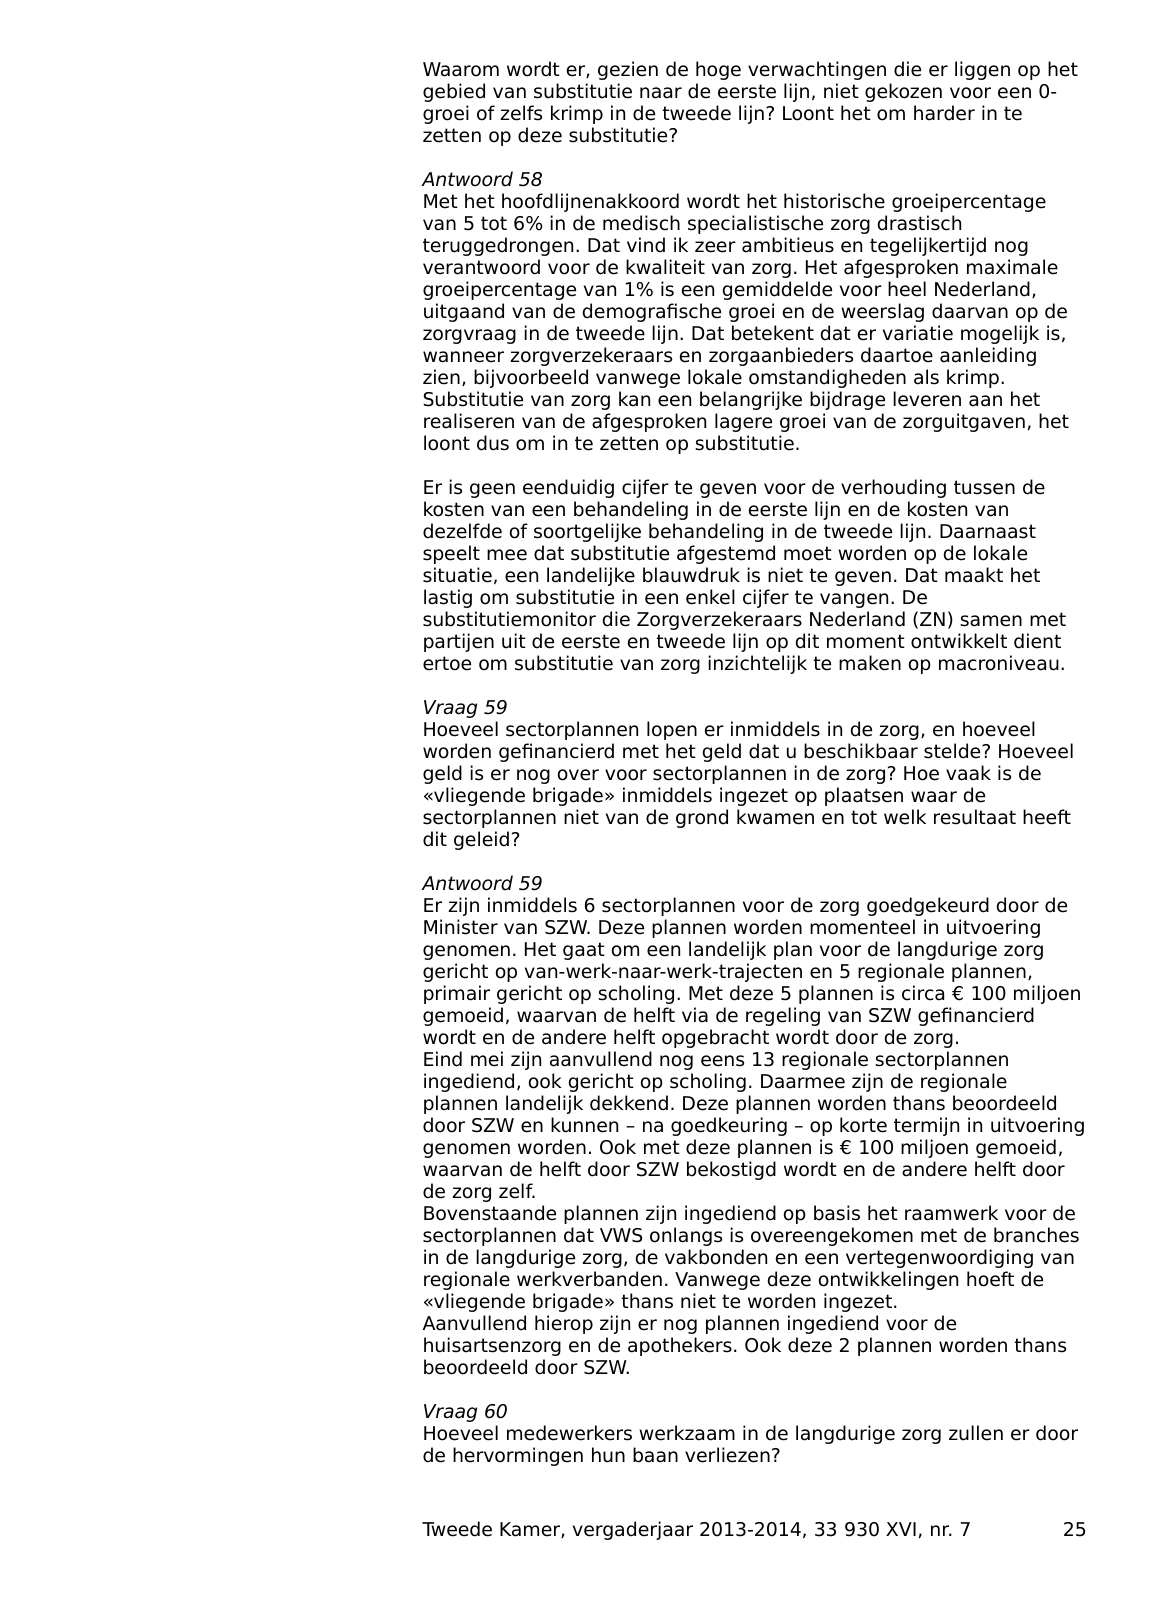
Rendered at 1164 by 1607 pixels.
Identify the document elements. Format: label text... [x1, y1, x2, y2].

text Er is geen eenduidig cijfer te geven voor de verhouding tussen de kosten van een behandeling in de eerste lijn en de kosten van dezelfde of soortgelijke behandeling in de tweede lijn. Daarnaast speelt mee dat substitutie afgestemd moet worden op de lokale situatie, een landelijke blauwdruk is niet te geven. Dat maakt het lastig om substitutie in een enkel cijfer te vangen. De substitutiemonitor die Zorgverzekeraars Nederland (ZN) samen met partijen uit de eerste en tweede lijn op dit moment ontwikkelt dient ertoe om substitutie van zorg inzichtelijk te maken op macroniveau. [422, 477, 1087, 675]
text Vraag 59 [422, 697, 1087, 719]
text Hoeveel sectorplannen lopen er inmiddels in de zorg, en hoeveel worden gefinancierd met het geld dat u beschikbaar stelde? Hoeveel geld is er nog over voor sectorplannen in de zorg? Hoe vaak is de «vliegende brigade» inmiddels ingezet op plaatsen waar de sectorplannen niet van de grond kwamen en tot welk resultaat heeft dit geleid? [422, 719, 1087, 851]
text Hoeveel medewerkers werkzaam in de langdurige zorg zullen er door de hervormingen hun baan verliezen? [422, 1423, 1087, 1467]
text Eind mei zijn aanvullend nog eens 13 regionale sectorplannen ingediend, ook gericht op scholing. Daarmee zijn de regionale plannen landelijk dekkend. Deze plannen worden thans beoordeeld door SZW en kunnen – na goedkeuring – op korte termijn in uitvoering genomen worden. Ook met deze plannen is € 100 miljoen gemoeid, waarvan de helft door SZW bekostigd wordt en de andere helft door de zorg zelf. [422, 1049, 1087, 1203]
text Vraag 60 [422, 1401, 1087, 1423]
text Waarom wordt er, gezien de hoge verwachtingen die er liggen op het gebied van substitutie naar de eerste lijn, niet gekozen voor een 0-groei of zelfs krimp in de tweede lijn? Loont het om harder in te zetten op deze substitutie? [422, 59, 1087, 147]
text Met het hoofdlijnenakkoord wordt het historische groeipercentage van 5 tot 6% in de medisch specialistische zorg drastisch teruggedrongen. Dat vind ik zeer ambitieus en tegelijkertijd nog verantwoord voor de kwaliteit van zorg. Het afgesproken maximale groeipercentage van 1% is een gemiddelde voor heel Nederland, uitgaand van de demografische groei en de weerslag daarvan op de zorgvraag in de tweede lijn. Dat betekent dat er variatie mogelijk is, wanneer zorgverzekeraars en zorgaanbieders daartoe aanleiding zien, bijvoorbeeld vanwege lokale omstandigheden als krimp. Substitutie van zorg kan een belangrijke bijdrage leveren aan het realiseren van de afgesproken lagere groei van de zorguitgaven, het loont dus om in te zetten op substitutie. [422, 191, 1087, 455]
text Aanvullend hierop zijn er nog plannen ingediend voor de huisartsenzorg en de apothekers. Ook deze 2 plannen worden thans beoordeeld door SZW. [422, 1313, 1087, 1379]
text Antwoord 59 [422, 873, 1087, 895]
text Er zijn inmiddels 6 sectorplannen voor de zorg goedgekeurd door de Minister van SZW. Deze plannen worden momenteel in uitvoering genomen. Het gaat om een landelijk plan voor de langdurige zorg gericht op van-werk-naar-werk-trajecten en 5 regionale plannen, primair gericht op scholing. Met deze 5 plannen is circa € 100 miljoen gemoeid, waarvan de helft via de regeling van SZW gefinancierd wordt en de andere helft opgebracht wordt door de zorg. [422, 895, 1087, 1049]
text Bovenstaande plannen zijn ingediend op basis het raamwerk voor de sectorplannen dat VWS onlangs is overeengekomen met de branches in de langdurige zorg, de vakbonden en een vertegenwoordiging van regionale werkverbanden. Vanwege deze ontwikkelingen hoeft de «vliegende brigade» thans niet te worden ingezet. [422, 1203, 1087, 1313]
text Antwoord 58 [422, 169, 1087, 191]
